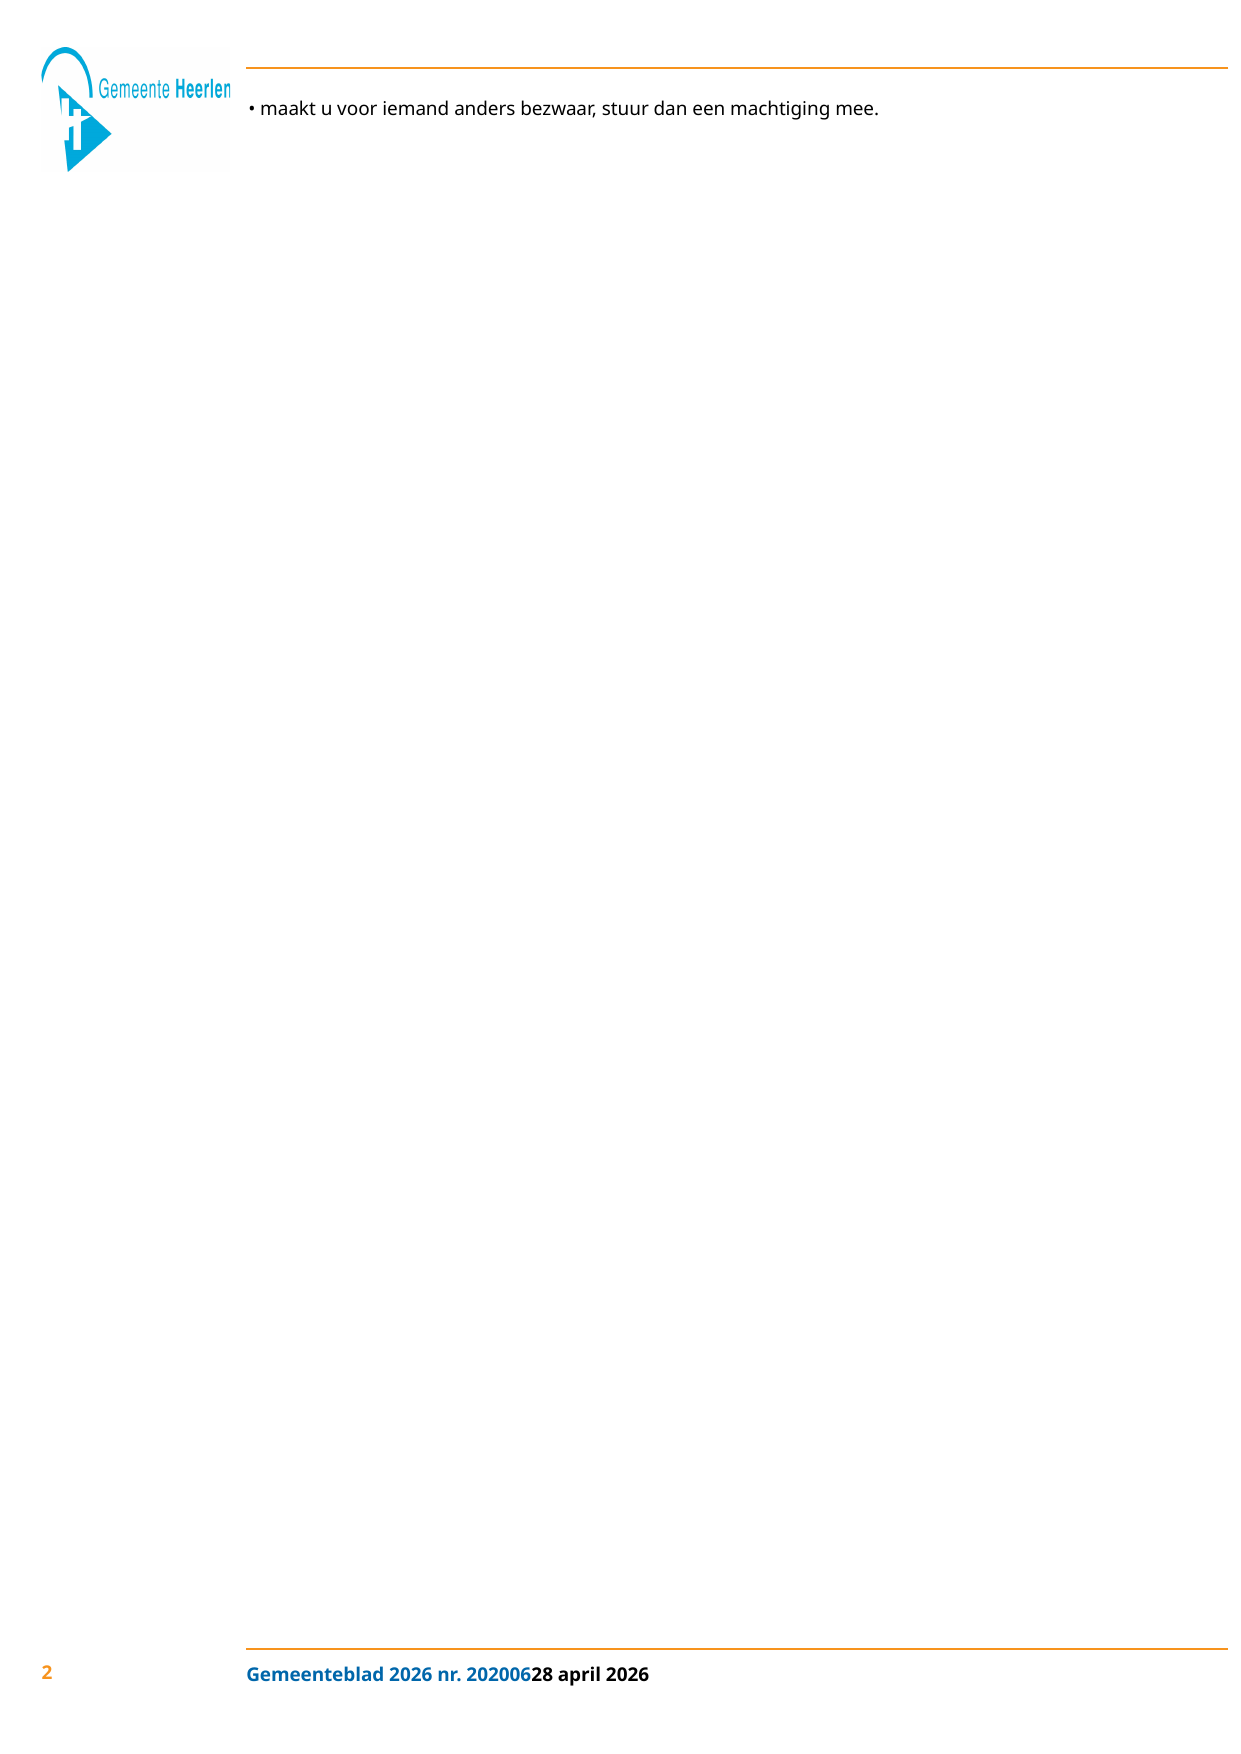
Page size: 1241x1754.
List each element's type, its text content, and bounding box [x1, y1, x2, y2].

picture [41, 47, 231, 172]
picture [41, 47, 59, 70]
text • maakt u voor iemand anders bezwaar, stuur dan een machtiging mee. [248, 95, 1152, 121]
